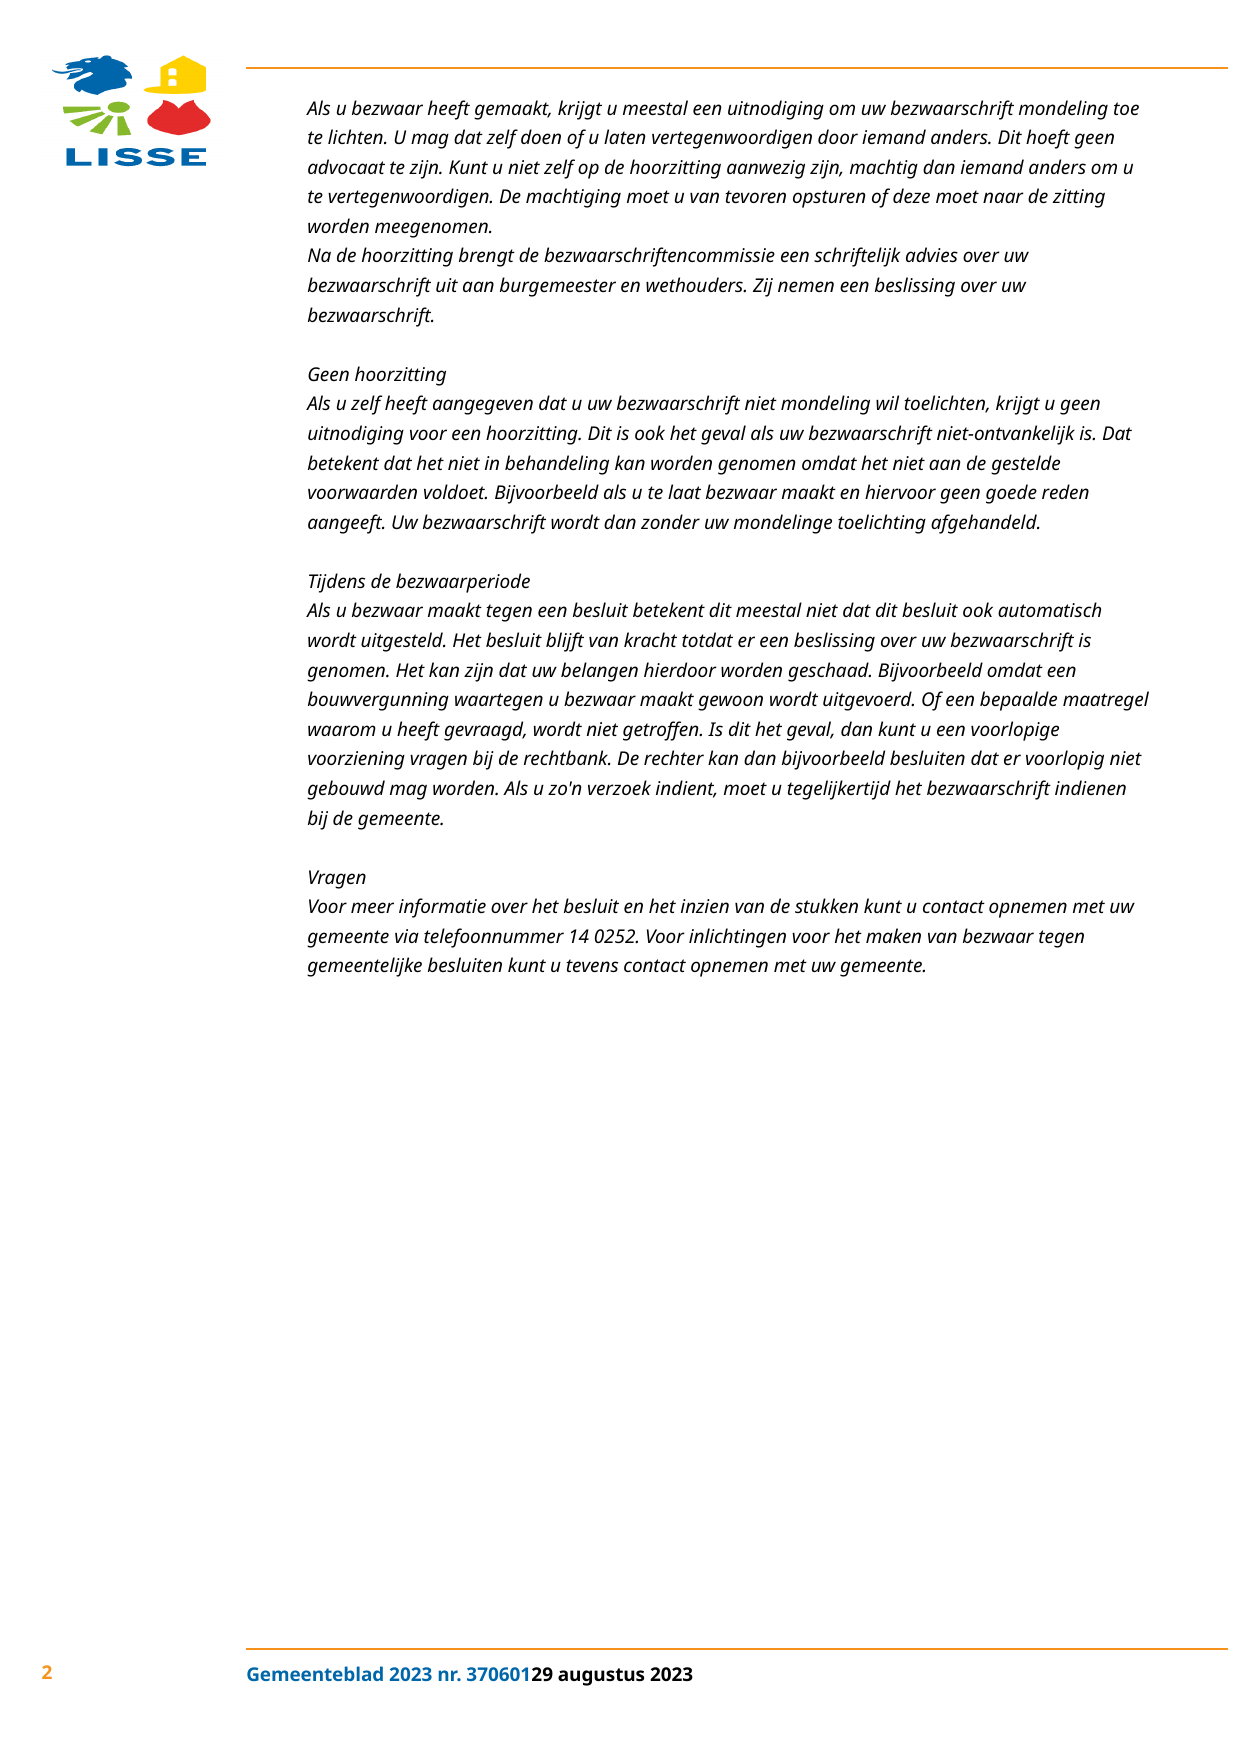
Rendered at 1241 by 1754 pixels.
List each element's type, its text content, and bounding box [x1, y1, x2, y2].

list Geen hoorzitting [248, 361, 1152, 387]
list Tijdens de bezwaarperiode [248, 568, 1152, 594]
list Na de hoorzitting brengt de bezwaarschriftencommissie een schriftelijk advies over uw bezwaarschrift uit aan burgemeester en wethouders. Zij nemen een beslissing over uw bezwaarschrift. [248, 243, 1152, 328]
list Voor meer informatie over het besluit en het inzien van de stukken kunt u contact opnemen met uw gemeente via telefoonnummer 14 0252. Voor inlichtingen voor het maken van bezwaar tegen gemeentelijke besluiten kunt u tevens contact opnemen met uw gemeente. [248, 893, 1152, 978]
list Als u zelf heeft aangegeven dat u uw bezwaarschrift niet mondeling wil toelichten, krijgt u geen uitnodiging voor een hoorzitting. Dit is ook het geval als uw bezwaarschrift niet-ontvankelijk is. Dat betekent dat het niet in behandeling kan worden genomen omdat het niet aan de gestelde voorwaarden voldoet. Bijvoorbeeld als u te laat bezwaar maakt en hiervoor geen goede reden aangeeft. Uw bezwaarschrift wordt dan zonder uw mondelinge toelichting afgehandeld. [248, 391, 1152, 535]
list Vragen [248, 864, 1152, 890]
list Als u bezwaar heeft gemaakt, krijgt u meestal een uitnodiging om uw bezwaarschrift mondeling toe te lichten. U mag dat zelf doen of u laten vertegenwoordigen door iemand anders. Dit hoeft geen advocaat te zijn. Kunt u niet zelf op de hoorzitting aanwezig zijn, machtig dan iemand anders om u te vertegenwoordigen. De machtiging moet u van tevoren opsturen of deze moet naar de zitting worden meegenomen. [248, 95, 1152, 239]
picture [41, 47, 231, 172]
list Als u bezwaar maakt tegen een besluit betekent dit meestal niet dat dit besluit ook automatisch wordt uitgesteld. Het besluit blijft van kracht totdat er een beslissing over uw bezwaarschrift is genomen. Het kan zijn dat uw belangen hierdoor worden geschaad. Bijvoorbeeld omdat een bouwvergunning waartegen u bezwaar maakt gewoon wordt uitgevoerd. Of een bepaalde maatregel waarom u heeft gevraagd, wordt niet getroffen. Is dit het geval, dan kunt u een voorlopige voorziening vragen bij de rechtbank. De rechter kan dan bijvoorbeeld besluiten dat er voorlopig niet gebouwd mag worden. Als u zo'n verzoek indient, moet u tegelijkertijd het bezwaarschrift indienen bij de gemeente. [248, 598, 1152, 831]
